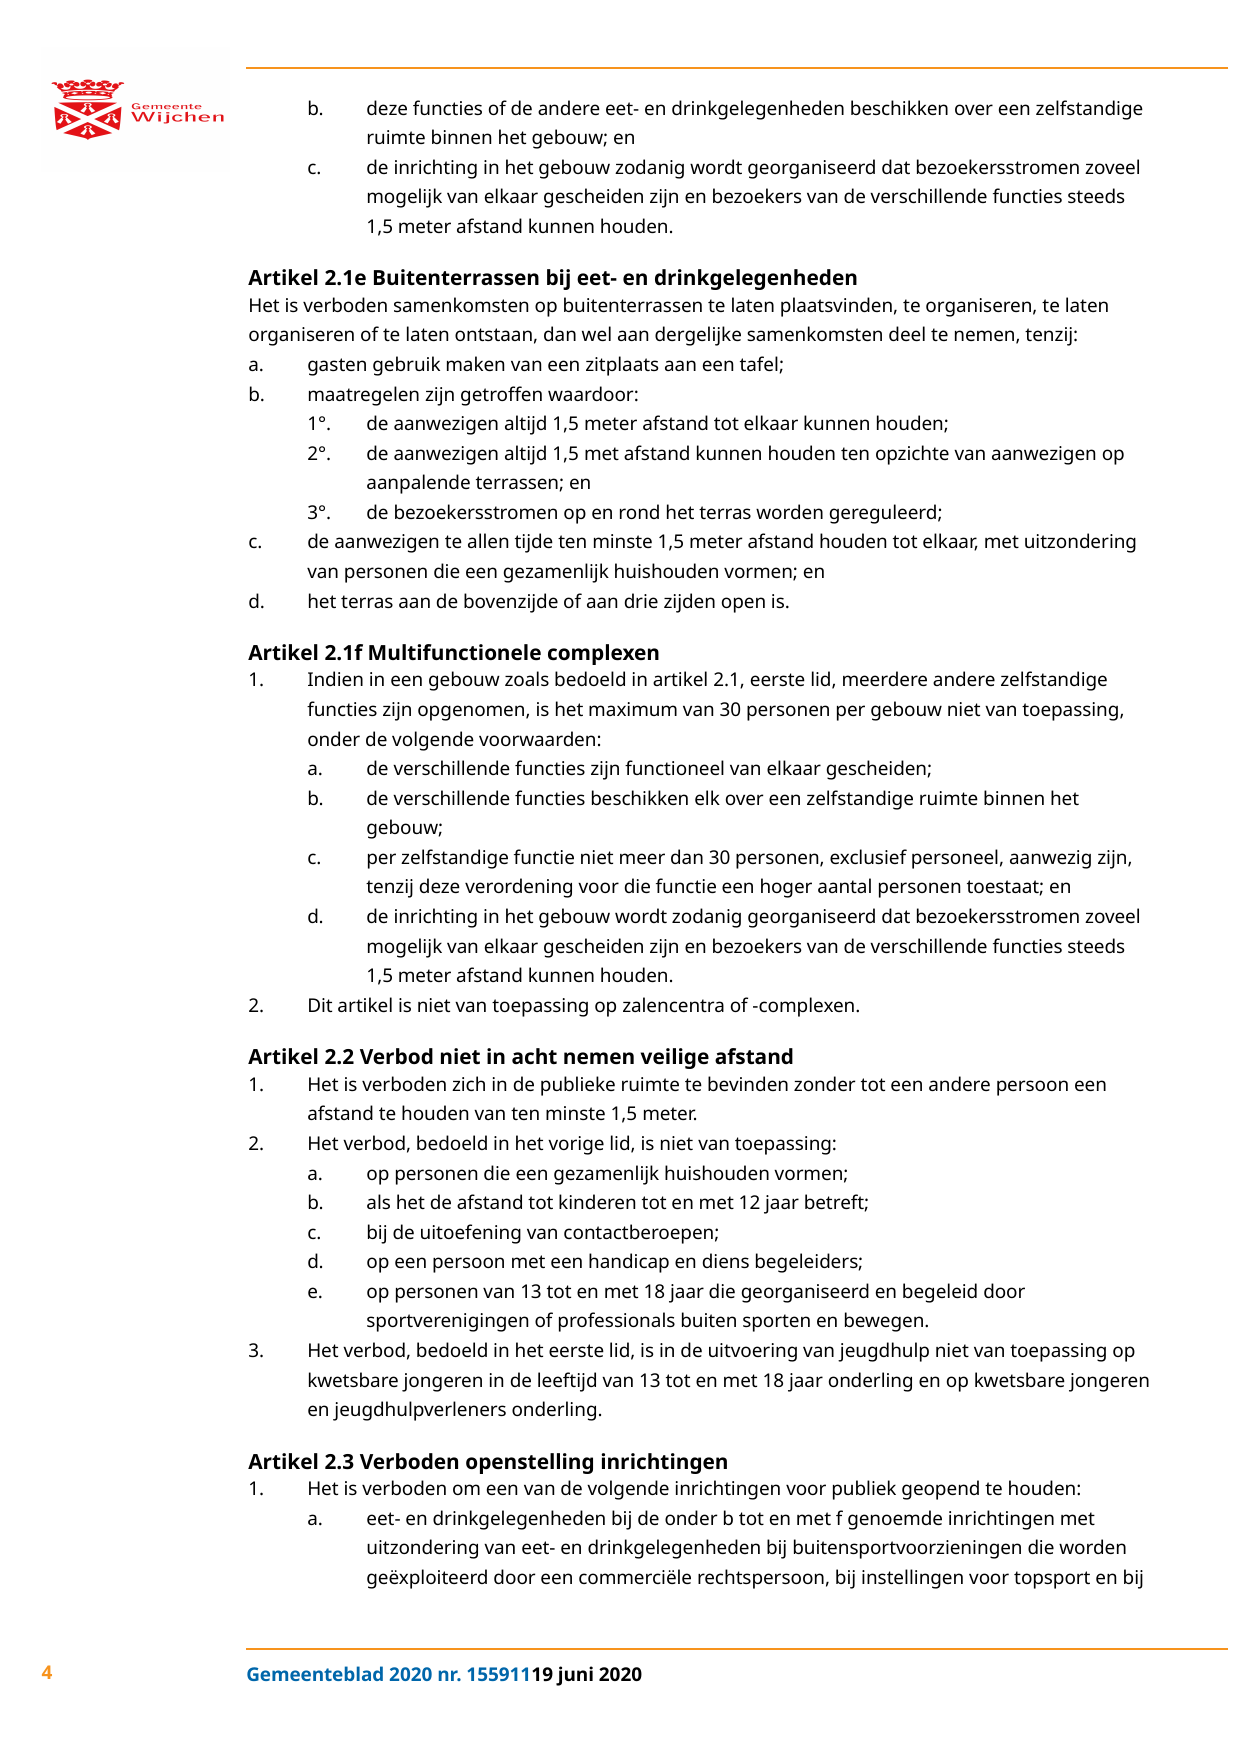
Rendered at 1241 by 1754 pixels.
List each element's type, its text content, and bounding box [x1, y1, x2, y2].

list gasten gebruik maken van een zitplaats aan een tafel; [248, 351, 1152, 377]
list Het is verboden om een van de volgende inrichtingen voor publiek geopend te houden: [248, 1475, 1152, 1501]
picture [41, 47, 231, 172]
list de aanwezigen te allen tijde ten minste 1,5 meter afstand houden tot elkaar, met uitzondering van personen die een gezamenlijk huishouden vormen; en [248, 529, 1152, 584]
text Het is verboden samenkomsten op buitenterrassen te laten plaatsvinden, te organiseren, te laten organiseren of te laten ontstaan, dan wel aan dergelijke samenkomsten deel te nemen, tenzij: [248, 292, 1152, 347]
text Artikel 2.3 Verboden openstelling inrichtingen [248, 1447, 1152, 1475]
list de aanwezigen altijd 1,5 meter afstand tot elkaar kunnen houden; [307, 410, 1152, 436]
list per zelfstandige functie niet meer dan 30 personen, exclusief personeel, aanwezig zijn, tenzij deze verordening voor die functie een hoger aantal personen toestaat; en [307, 844, 1152, 899]
list eet- en drinkgelegenheden bij de onder b tot en met f genoemde inrichtingen met uitzondering van eet- en drinkgelegenheden bij buitensportvoorzieningen die worden geëxploiteerd door een commerciële rechtspersoon, bij instellingen voor topsport en bij [307, 1505, 1152, 1590]
list maatregelen zijn getroffen waardoor: [248, 381, 1152, 406]
list de aanwezigen altijd 1,5 met afstand kunnen houden ten opzichte van aanwezigen op aanpalende terrassen; en [307, 440, 1152, 495]
list deze functies of de andere eet- en drinkgelegenheden beschikken over een zelfstandige ruimte binnen het gebouw; en [307, 95, 1152, 150]
list bij de uitoefening van contactberoepen; [307, 1219, 1152, 1244]
list op een persoon met een handicap en diens begeleiders; [307, 1248, 1152, 1274]
list de verschillende functies zijn functioneel van elkaar gescheiden; [307, 755, 1152, 781]
list de inrichting in het gebouw zodanig wordt georganiseerd dat bezoekersstromen zoveel mogelijk van elkaar gescheiden zijn en bezoekers van de verschillende functies steeds 1,5 meter afstand kunnen houden. [307, 154, 1152, 239]
list op personen die een gezamenlijk huishouden vormen; [307, 1160, 1152, 1185]
text Artikel 2.1e Buitenterrassen bij eet- en drinkgelegenheden [248, 263, 1152, 292]
list Het is verboden zich in de publieke ruimte te bevinden zonder tot een andere persoon een afstand te houden van ten minste 1,5 meter. [248, 1071, 1152, 1126]
list het terras aan de bovenzijde of aan drie zijden open is. [248, 588, 1152, 613]
list Het verbod, bedoeld in het vorige lid, is niet van toepassing: [248, 1130, 1152, 1156]
list de inrichting in het gebouw wordt zodanig georganiseerd dat bezoekersstromen zoveel mogelijk van elkaar gescheiden zijn en bezoekers van de verschillende functies steeds 1,5 meter afstand kunnen houden. [307, 903, 1152, 988]
text Artikel 2.2 Verbod niet in acht nemen veilige afstand [248, 1042, 1152, 1071]
list de bezoekersstromen op en rond het terras worden gereguleerd; [307, 499, 1152, 525]
list op personen van 13 tot en met 18 jaar die georganiseerd en begeleid door sportverenigingen of professionals buiten sporten en bewegen. [307, 1278, 1152, 1333]
list als het de afstand tot kinderen tot en met 12 jaar betreft; [307, 1189, 1152, 1215]
text Artikel 2.1f Multifunctionele complexen [248, 638, 1152, 667]
list Het verbod, bedoeld in het eerste lid, is in de uitvoering van jeugdhulp niet van toepassing op kwetsbare jongeren in de leeftijd van 13 tot en met 18 jaar onderling en op kwetsbare jongeren en jeugdhulpverleners onderling. [248, 1337, 1152, 1422]
list de verschillende functies beschikken elk over een zelfstandige ruimte binnen het gebouw; [307, 785, 1152, 840]
list Dit artikel is niet van toepassing op zalencentra of -complexen. [248, 992, 1152, 1018]
list Indien in een gebouw zoals bedoeld in artikel 2.1, eerste lid, meerdere andere zelfstandige functies zijn opgenomen, is het maximum van 30 personen per gebouw niet van toepassing, onder de volgende voorwaarden: [248, 667, 1152, 752]
